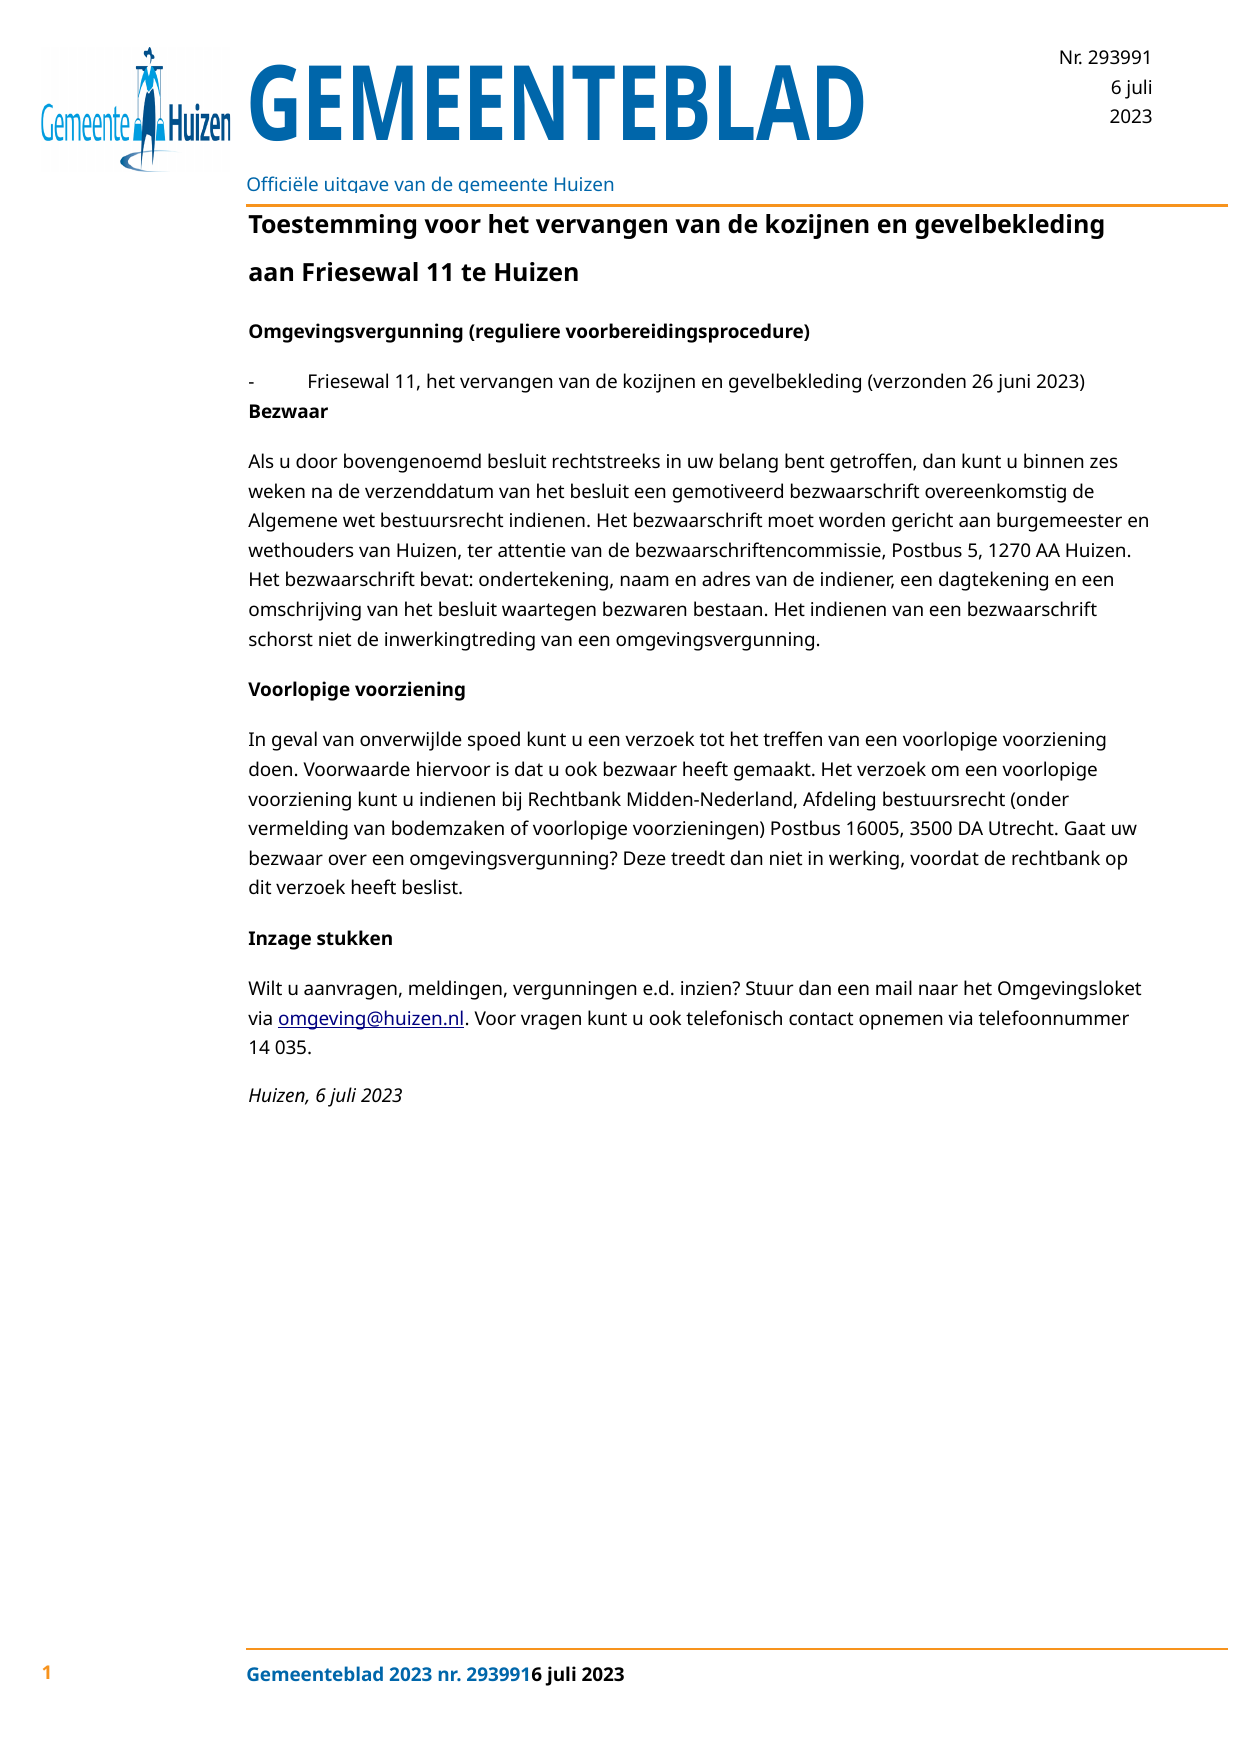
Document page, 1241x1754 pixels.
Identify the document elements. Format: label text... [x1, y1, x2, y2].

text Omgevingsvergunning (reguliere voorbereidingsprocedure) [248, 318, 1152, 344]
text In geval van onverwijlde spoed kunt u een verzoek tot het treffen van een voorlopige voorziening doen. Voorwaarde hiervoor is dat u ook bezwaar heeft gemaakt. Het verzoek om een voorlopige voorziening kunt u indienen bij Rechtbank Midden-Nederland, Afdeling bestuursrecht (onder vermelding van bodemzaken of voorlopige voorzieningen) Postbus 16005, 3500 DA Utrecht. Gaat uw bezwaar over een omgevingsvergunning? Deze treedt dan niet in werking, voordat de rechtbank op dit verzoek heeft beslist. [248, 727, 1152, 900]
text Toestemming voor het vervangen van de kozijnen en gevelbekleding aan Friesewal 11 te Huizen [248, 207, 1152, 288]
text Voorlopige voorziening [248, 676, 1152, 702]
picture [41, 47, 231, 172]
text Als u door bovengenoemd besluit rechtstreeks in uw belang bent getroffen, dan kunt u binnen zes weken na de verzenddatum van het besluit een gemotiveerd bezwaarschrift overeenkomstig de Algemene wet bestuursrecht indienen. Het bezwaarschrift moet worden gericht aan burgemeester en wethouders van Huizen, ter attentie van de bezwaarschriftencommissie, Postbus 5, 1270 AA Huizen. Het bezwaarschrift bevat: ondertekening, naam en adres van de indiener, een dagtekening en een omschrijving van het besluit waartegen bezwaren bestaan. Het indienen van een bezwaarschrift schorst niet de inwerkingtreding van een omgevingsvergunning. [248, 448, 1152, 652]
text Bezwaar [248, 398, 1152, 424]
list Friesewal 11, het vervangen van de kozijnen en gevelbekleding (verzonden 26 juni 2023) [248, 368, 1152, 394]
text Inzage stukken [248, 925, 1152, 951]
text Wilt u aanvragen, meldingen, vergunningen e.d. inzien? Stuur dan een mail naar het Omgevingsloket via omgeving@huizen.nl. Voor vragen kunt u ook telefonisch contact opnemen via telefoonnummer 14 035. [248, 975, 1152, 1060]
text Huizen, 6 juli 2023 [248, 1082, 1152, 1108]
